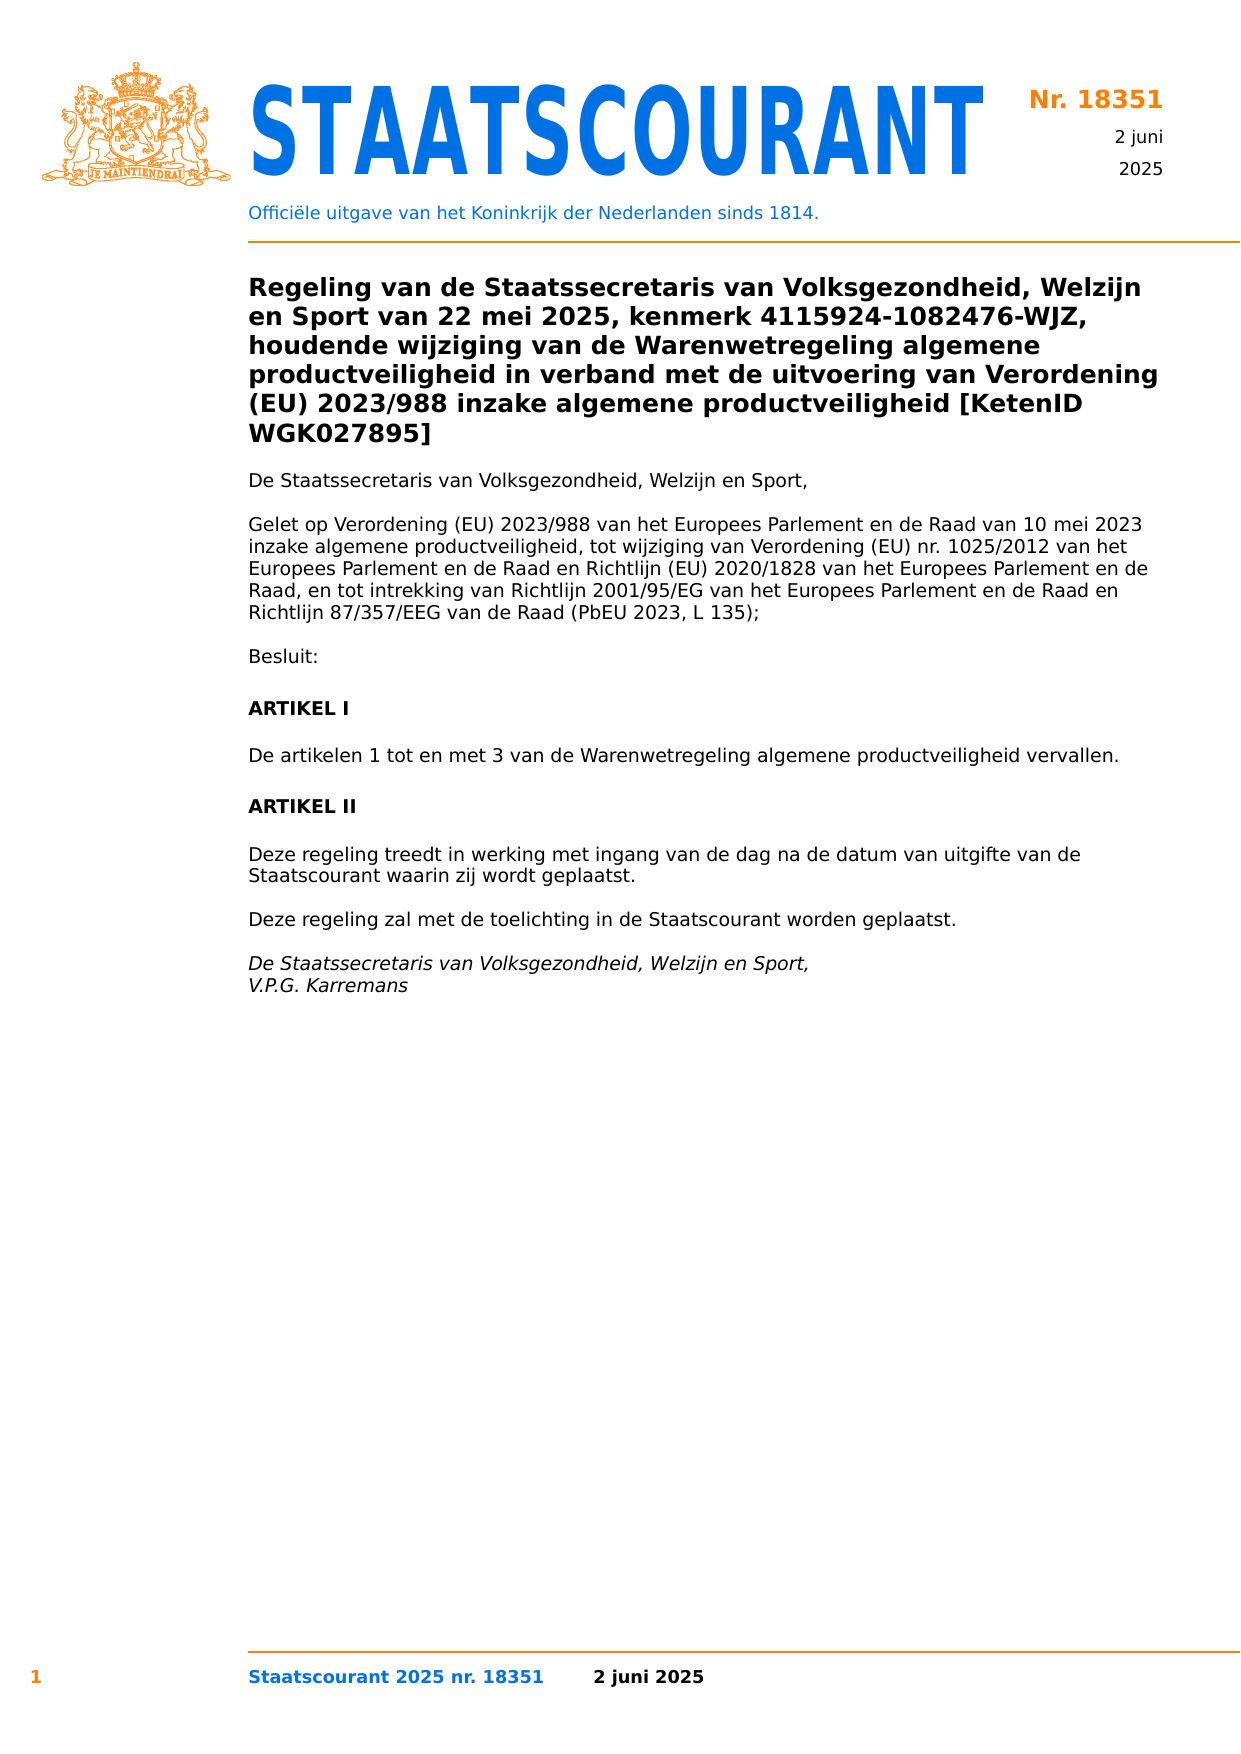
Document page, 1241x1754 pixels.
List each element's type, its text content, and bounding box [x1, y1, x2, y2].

subtitle ARTIKEL II [248, 796, 1163, 818]
table_header STAATSCOURANT [248, 62, 998, 203]
table_header Nr. 18351 [998, 62, 1240, 121]
text Besluit: [248, 646, 1163, 667]
text Gelet op Verordening (EU) 2023/988 van het Europees Parlement en de Raad van 10 mei 2023 inzake algemene productveiligheid, tot wijziging van Verordening (EU) nr. 1025/2012 van het Europees Parlement en de Raad en Richtlijn (EU) 2020/1828 van het Europees Parlement en de Raad, en tot intrekking van Richtlijn 2001/95/EG van het Europees Parlement en de Raad en Richtlijn 87/357/EEG van de Raad (PbEU 2023, L 135); [248, 514, 1163, 624]
text De Staatssecretaris van Volksgezondheid, Welzijn en Sport, V.P.G. Karremans [248, 953, 1163, 997]
table_cell 2 juni [998, 121, 1240, 153]
text Deze regeling zal met de toelichting in de Staatscourant worden geplaatst. [248, 909, 1163, 931]
subtitle Regeling van de Staatssecretaris van Volksgezondheid, Welzijn en Sport van 22 mei 2025, kenmerk 4115924-1082476-WJZ, houdende wijziging van de Warenwetregeling algemene productveiligheid in verband met de uitvoering van Verordening (EU) 2023/988 inzake algemene productveiligheid [KetenID WGK027895] [248, 273, 1163, 448]
text De artikelen 1 tot en met 3 van de Warenwetregeling algemene productveiligheid vervallen. [248, 744, 1163, 766]
text Deze regeling treedt in werking met ingang van de dag na de datum van uitgifte van de Staatscourant waarin zij wordt geplaatst. [248, 843, 1163, 887]
text De Staatssecretaris van Volksgezondheid, Welzijn en Sport, [248, 470, 1163, 492]
table_cell 2025 [998, 153, 1240, 203]
picture [41, 62, 231, 186]
subtitle ARTIKEL I [248, 697, 1163, 719]
table_cell Officiële uitgave van het Koninkrijk der Nederlanden sinds 1814. [248, 203, 1240, 241]
table_header [25, 62, 248, 241]
